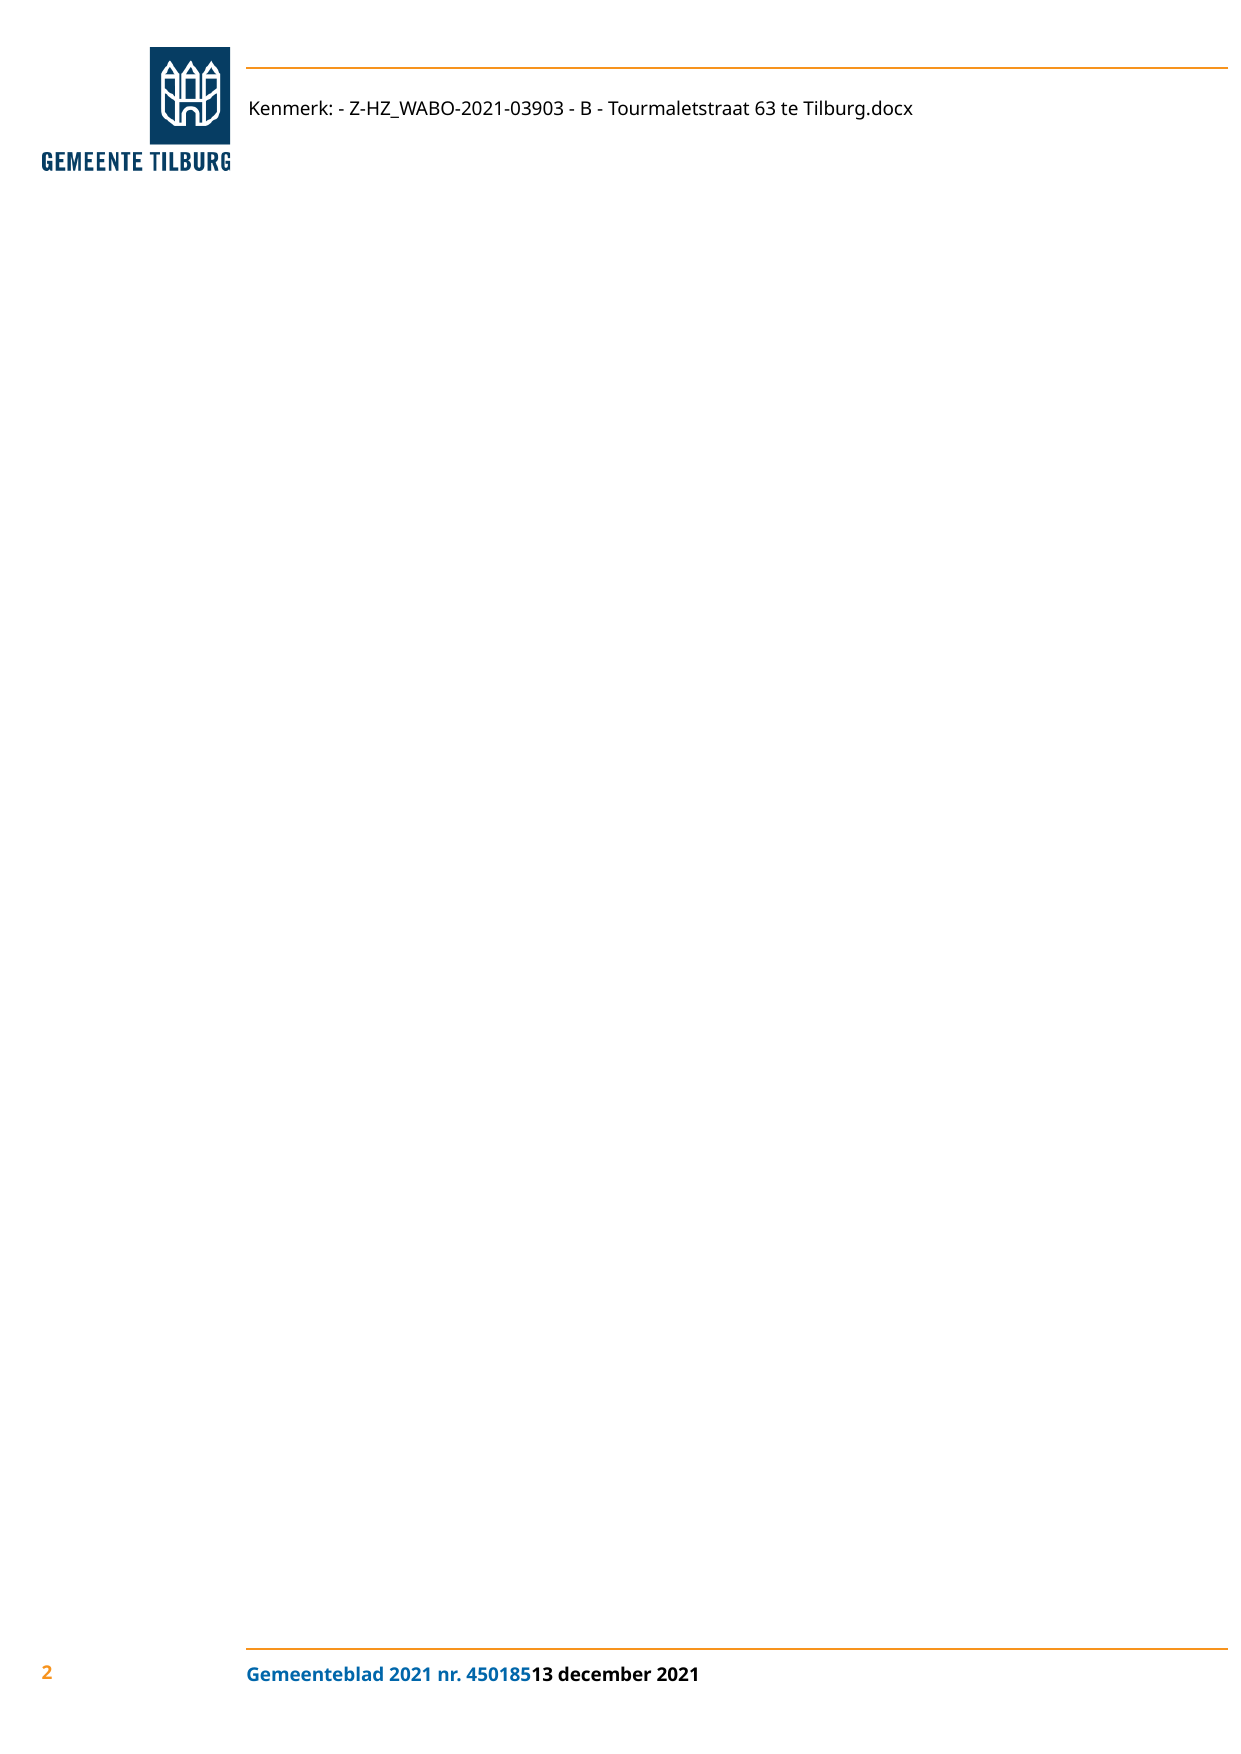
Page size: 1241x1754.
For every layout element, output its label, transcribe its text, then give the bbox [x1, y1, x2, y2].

text Kenmerk: - Z-HZ_WABO-2021-03903 - B - Tourmaletstraat 63 te Tilburg.docx [248, 95, 1152, 121]
picture [41, 47, 231, 172]
